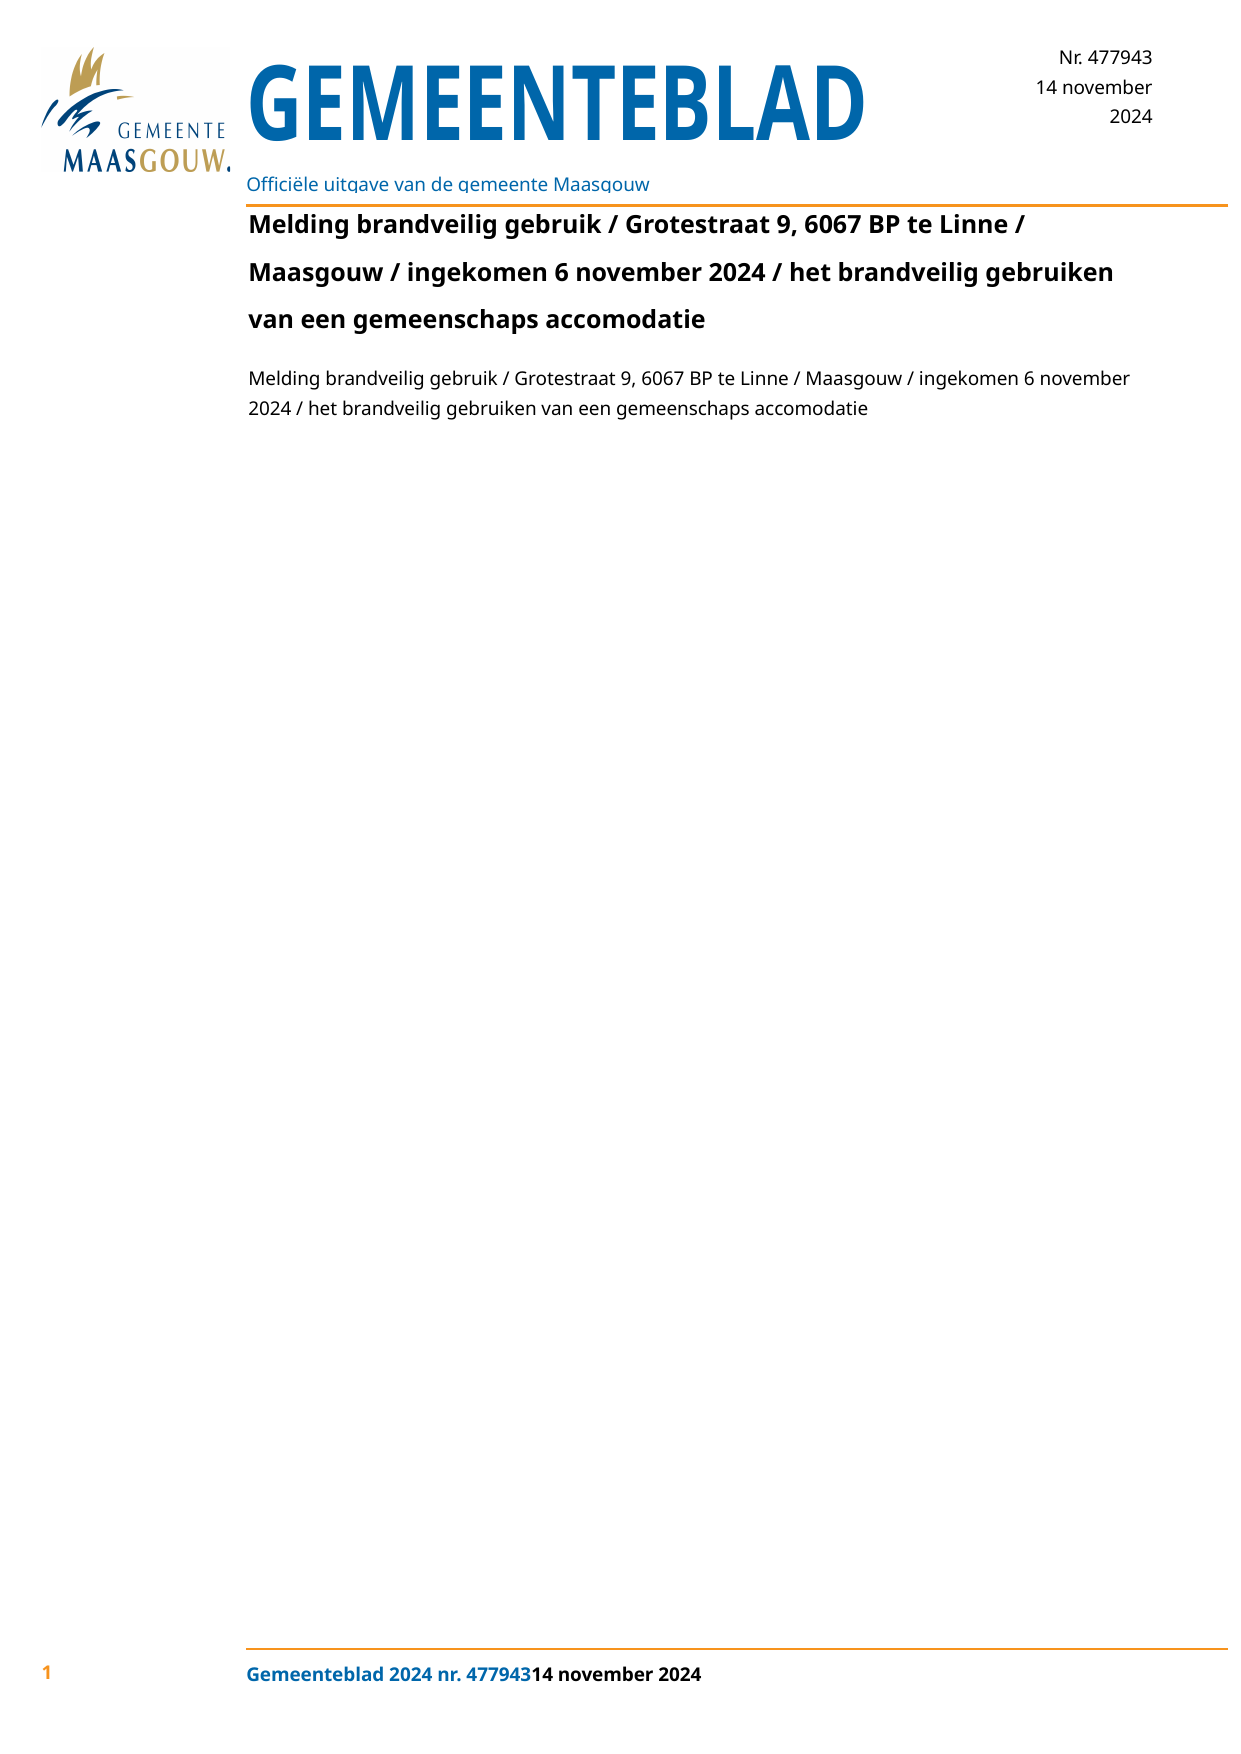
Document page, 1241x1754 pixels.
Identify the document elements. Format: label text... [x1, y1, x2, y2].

picture [41, 47, 231, 172]
text Melding brandveilig gebruik / Grotestraat 9, 6067 BP te Linne / Maasgouw / ingekomen 6 november 2024 / het brandveilig gebruiken van een gemeenschaps accomodatie [248, 207, 1152, 336]
text Melding brandveilig gebruik / Grotestraat 9, 6067 BP te Linne / Maasgouw / ingekomen 6 november 2024 / het brandveilig gebruiken van een gemeenschaps accomodatie [248, 366, 1152, 421]
